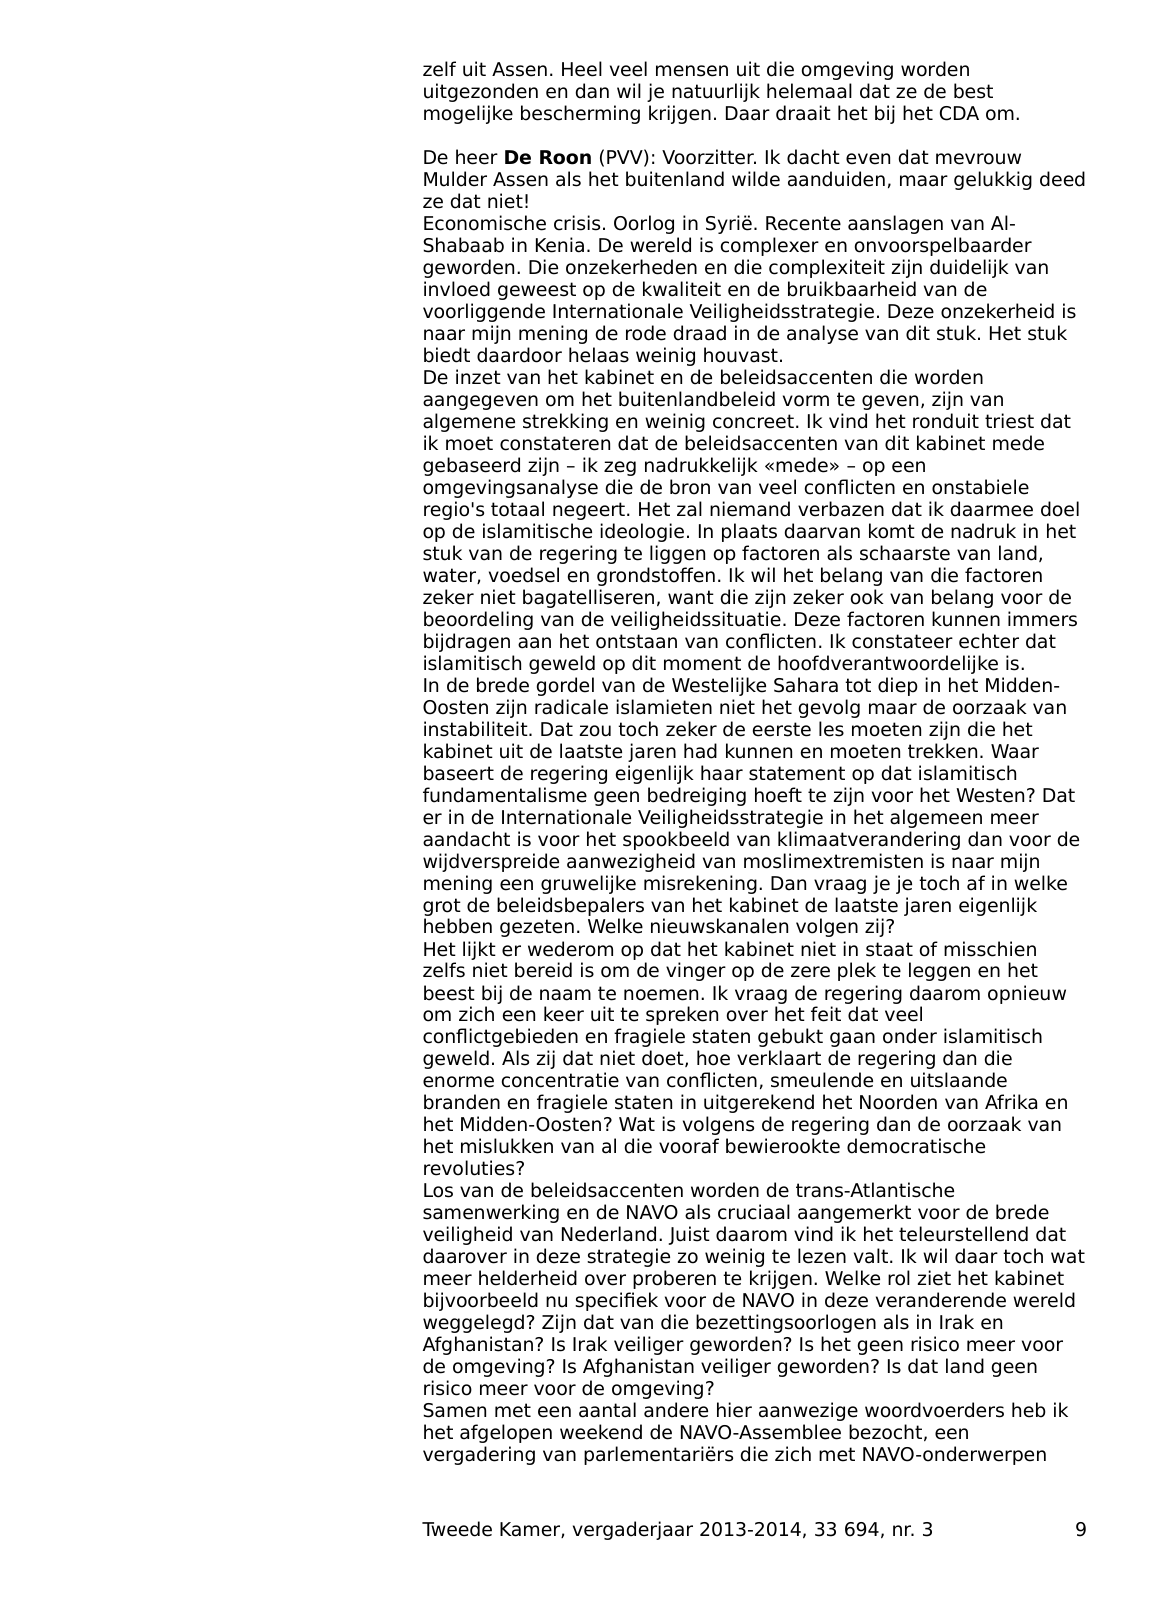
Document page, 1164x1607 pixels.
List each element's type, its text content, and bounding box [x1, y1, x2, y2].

text In de brede gordel van de Westelijke Sahara tot diep in het Midden-Oosten zijn radicale islamieten niet het gevolg maar de oorzaak van instabiliteit. Dat zou toch zeker de eerste les moeten zijn die het kabinet uit de laatste jaren had kunnen en moeten trekken. Waar baseert de regering eigenlijk haar statement op dat islamitisch fundamentalisme geen bedreiging hoeft te zijn voor het Westen? Dat er in de Internationale Veiligheidsstrategie in het algemeen meer aandacht is voor het spookbeeld van klimaatverandering dan voor de wijdverspreide aanwezigheid van moslimextremisten is naar mijn mening een gruwelijke misrekening. Dan vraag je je toch af in welke grot de beleidsbepalers van het kabinet de laatste jaren eigenlijk hebben gezeten. Welke nieuwskanalen volgen zij? [422, 675, 1087, 938]
text Los van de beleidsaccenten worden de trans-Atlantische samenwerking en de NAVO als cruciaal aangemerkt voor de brede veiligheid van Nederland. Juist daarom vind ik het teleurstellend dat daarover in deze strategie zo weinig te lezen valt. Ik wil daar toch wat meer helderheid over proberen te krijgen. Welke rol ziet het kabinet bijvoorbeeld nu specifiek voor de NAVO in deze veranderende wereld weggelegd? Zijn dat van die bezettingsoorlogen als in Irak en Afghanistan? Is Irak veiliger geworden? Is het geen risico meer voor de omgeving? Is Afghanistan veiliger geworden? Is dat land geen risico meer voor de omgeving? [422, 1180, 1087, 1400]
text Economische crisis. Oorlog in Syrië. Recente aanslagen van Al-Shabaab in Kenia. De wereld is complexer en onvoorspelbaarder geworden. Die onzekerheden en die complexiteit zijn duidelijk van invloed geweest op de kwaliteit en de bruikbaarheid van de voorliggende Internationale Veiligheidsstrategie. Deze onzekerheid is naar mijn mening de rode draad in de analyse van dit stuk. Het stuk biedt daardoor helaas weinig houvast. [422, 213, 1087, 367]
text Samen met een aantal andere hier aanwezige woordvoerders heb ik het afgelopen weekend de NAVO-Assemblee bezocht, een vergadering van parlementariërs die zich met NAVO-onderwerpen [422, 1400, 1087, 1466]
text De heer De Roon (PVV): Voorzitter. Ik dacht even dat mevrouw Mulder Assen als het buitenland wilde aanduiden, maar gelukkig deed ze dat niet! [422, 147, 1087, 213]
text zelf uit Assen. Heel veel mensen uit die omgeving worden uitgezonden en dan wil je natuurlijk helemaal dat ze de best mogelijke bescherming krijgen. Daar draait het bij het CDA om. [422, 59, 1087, 125]
text Het lijkt er wederom op dat het kabinet niet in staat of misschien zelfs niet bereid is om de vinger op de zere plek te leggen en het beest bij de naam te noemen. Ik vraag de regering daarom opnieuw om zich een keer uit te spreken over het feit dat veel conflictgebieden en fragiele staten gebukt gaan onder islamitisch geweld. Als zij dat niet doet, hoe verklaart de regering dan die enorme concentratie van conflicten, smeulende en uitslaande branden en fragiele staten in uitgerekend het Noorden van Afrika en het Midden-Oosten? Wat is volgens de regering dan de oorzaak van het mislukken van al die vooraf bewierookte democratische revoluties? [422, 938, 1087, 1180]
text De inzet van het kabinet en de beleidsaccenten die worden aangegeven om het buitenlandbeleid vorm te geven, zijn van algemene strekking en weinig concreet. Ik vind het ronduit triest dat ik moet constateren dat de beleidsaccenten van dit kabinet mede gebaseerd zijn – ik zeg nadrukkelijk «mede» – op een omgevingsanalyse die de bron van veel conflicten en onstabiele regio's totaal negeert. Het zal niemand verbazen dat ik daarmee doel op de islamitische ideologie. In plaats daarvan komt de nadruk in het stuk van de regering te liggen op factoren als schaarste van land, water, voedsel en grondstoffen. Ik wil het belang van die factoren zeker niet bagatelliseren, want die zijn zeker ook van belang voor de beoordeling van de veiligheidssituatie. Deze factoren kunnen immers bijdragen aan het ontstaan van conflicten. Ik constateer echter dat islamitisch geweld op dit moment de hoofdverantwoordelijke is. [422, 367, 1087, 675]
